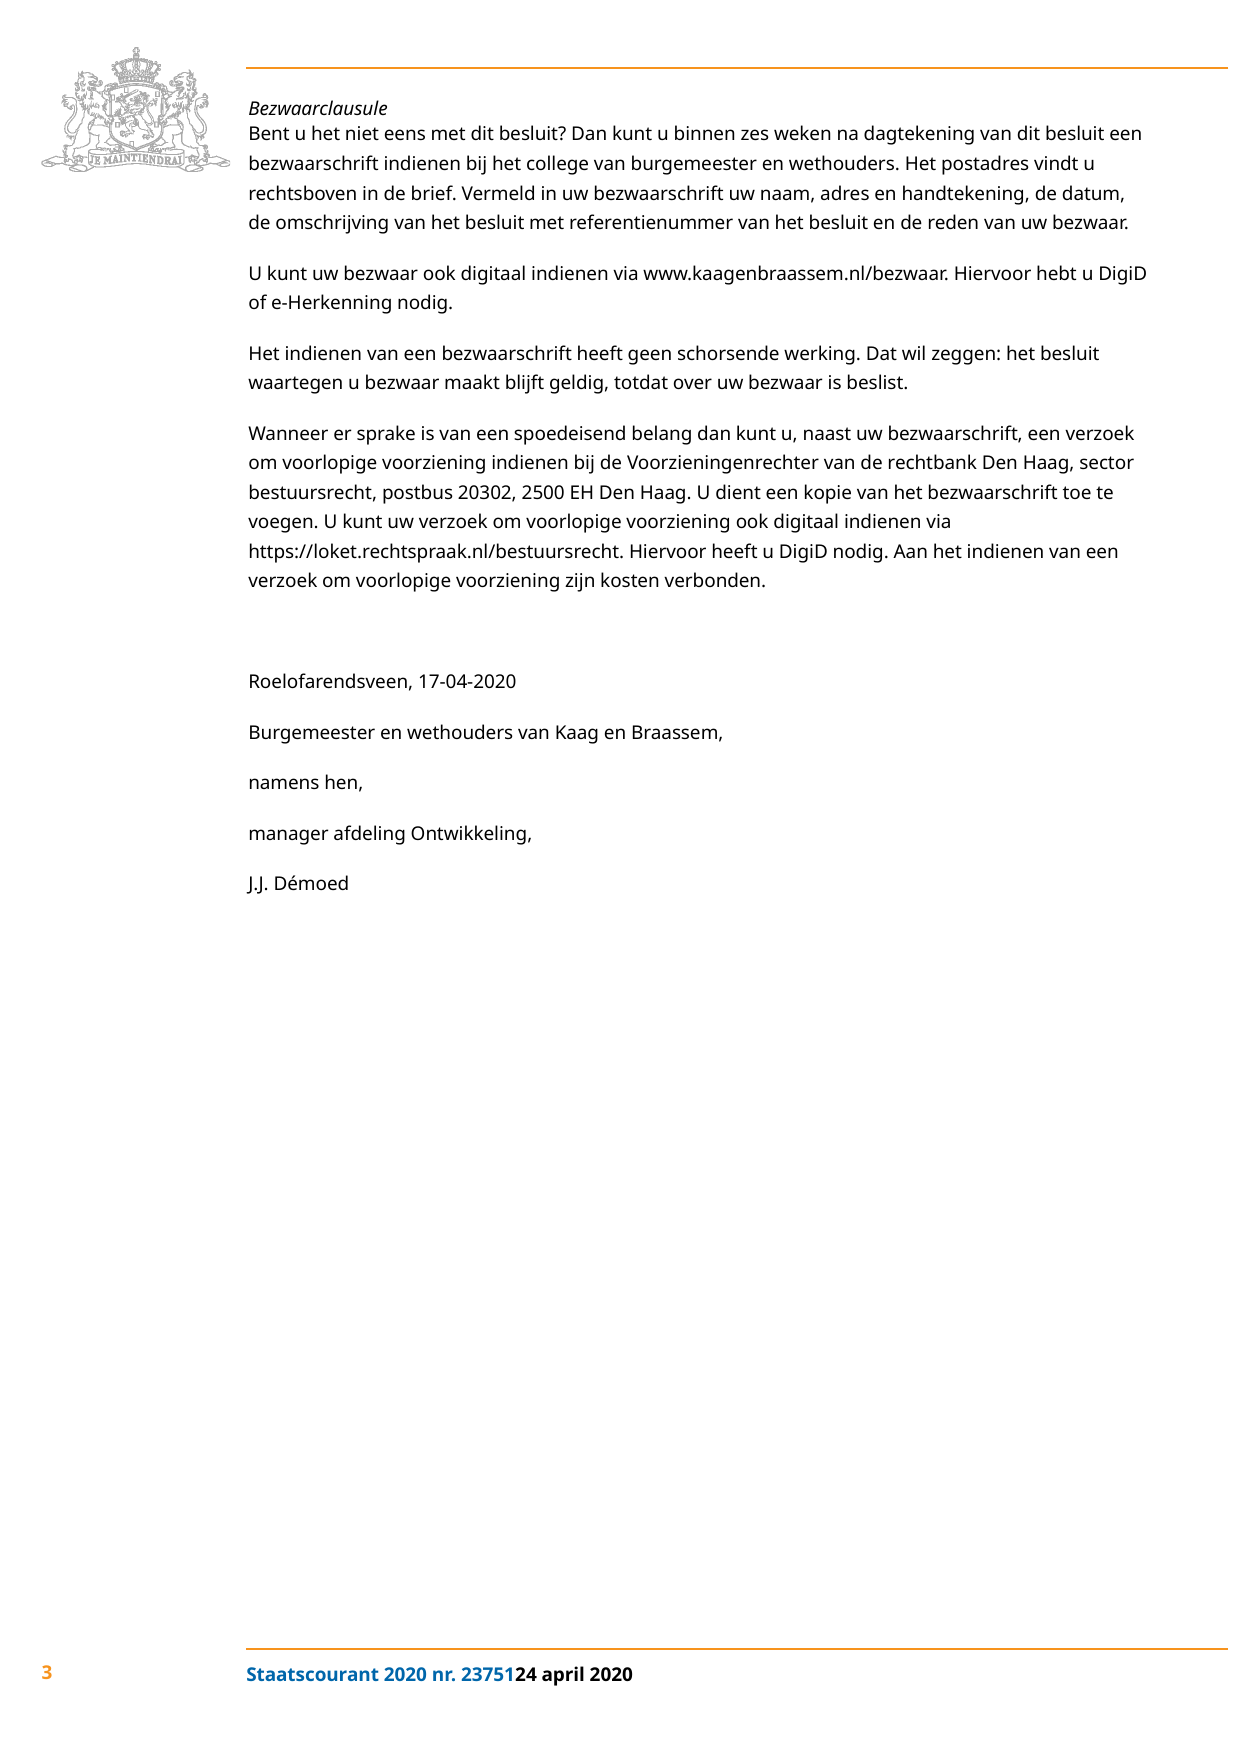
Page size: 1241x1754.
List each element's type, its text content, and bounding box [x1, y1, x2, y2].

text Het indienen van een bezwaarschrift heeft geen schorsende werking. Dat wil zeggen: het besluit waartegen u bezwaar maakt blijft geldig, totdat over uw bezwaar is beslist. [248, 340, 1152, 395]
text J.J. Démoed [248, 870, 1152, 896]
text Roelofarendsveen, 17-04-2020 [248, 668, 1152, 694]
text Bent u het niet eens met dit besluit? Dan kunt u binnen zes weken na dagtekening van dit besluit een bezwaarschrift indienen bij het college van burgemeester en wethouders. Het postadres vindt u rechtsboven in de brief. Vermeld in uw bezwaarschrift uw naam, adres en handtekening, de datum, de omschrijving van het besluit met referentienummer van het besluit en de reden van uw bezwaar. [248, 121, 1152, 235]
text U kunt uw bezwaar ook digitaal indienen via www.kaagenbraassem.nl/bezwaar. Hiervoor hebt u DigiD of e-Herkenning nodig. [248, 260, 1152, 315]
text namens hen, [248, 769, 1152, 795]
text Bezwaarclausule [248, 95, 1152, 121]
text Wanneer er sprake is van een spoedeisend belang dan kunt u, naast uw bezwaarschrift, een verzoek om voorlopige voorziening indienen bij de Voorzieningenrechter van de rechtbank Den Haag, sector bestuursrecht, postbus 20302, 2500 EH Den Haag. U dient een kopie van het bezwaarschrift toe te voegen. U kunt uw verzoek om voorlopige voorziening ook digitaal indienen via https://loket.rechtspraak.nl/bestuursrecht. Hiervoor heeft u DigiD nodig. Aan het indienen van een verzoek om voorlopige voorziening zijn kosten verbonden. [248, 420, 1152, 593]
text Burgemeester en wethouders van Kaag en Braassem, [248, 719, 1152, 744]
text manager afdeling Ontwikkeling, [248, 820, 1152, 845]
picture [41, 47, 231, 172]
